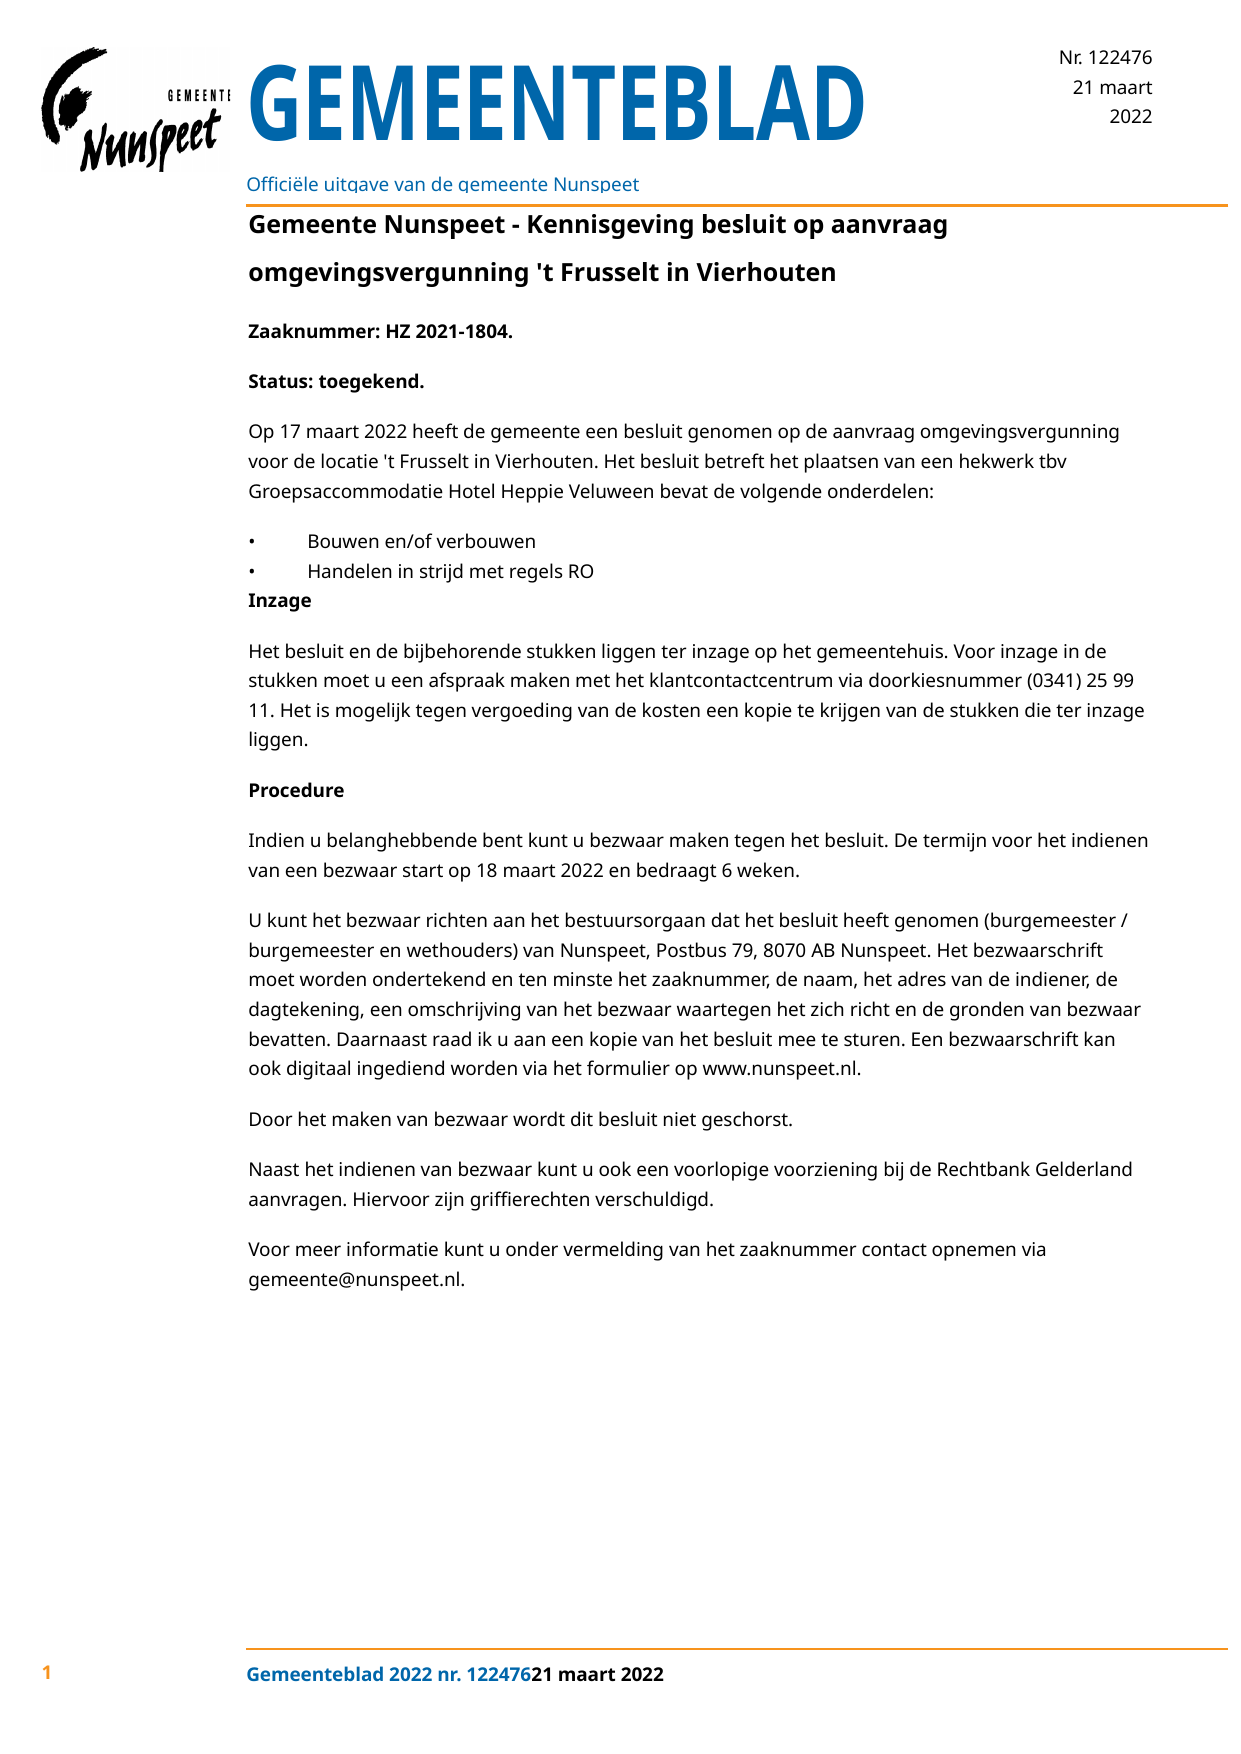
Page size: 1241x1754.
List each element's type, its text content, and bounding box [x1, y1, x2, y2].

text Op 17 maart 2022 heeft de gemeente een besluit genomen op de aanvraag omgevingsvergunning voor de locatie 't Frusselt in Vierhouten. Het besluit betreft het plaatsen van een hekwerk tbv Groepsaccommodatie Hotel Heppie Veluween bevat de volgende onderdelen: [248, 419, 1152, 504]
text Voor meer informatie kunt u onder vermelding van het zaaknummer contact opnemen via gemeente@nunspeet.nl. [248, 1236, 1152, 1292]
list Handelen in strijd met regels RO [248, 558, 1152, 584]
text Status: toegekend. [248, 368, 1152, 394]
text Gemeente Nunspeet - Kennisgeving besluit op aanvraag omgevingsvergunning 't Frusselt in Vierhouten [248, 207, 1152, 288]
text Procedure [248, 777, 1152, 803]
text Indien u belanghebbende bent kunt u bezwaar maken tegen het besluit. De termijn voor het indienen van een bezwaar start op 18 maart 2022 en bedraagt 6 weken. [248, 827, 1152, 883]
text Door het maken van bezwaar wordt dit besluit niet geschorst. [248, 1106, 1152, 1132]
text Naast het indienen van bezwaar kunt u ook een voorlopige voorziening bij de Rechtbank Gelderland aanvragen. Hiervoor zijn griffierechten verschuldigd. [248, 1156, 1152, 1212]
text Zaaknummer: HZ 2021-1804. [248, 318, 1152, 344]
list Bouwen en/of verbouwen [248, 528, 1152, 554]
text Inzage [248, 587, 1152, 613]
text U kunt het bezwaar richten aan het bestuursorgaan dat het besluit heeft genomen (burgemeester / burgemeester en wethouders) van Nunspeet, Postbus 79, 8070 AB Nunspeet. Het bezwaarschrift moet worden ondertekend en ten minste het zaaknummer, de naam, het adres van de indiener, de dagtekening, een omschrijving van het bezwaar waartegen het zich richt en de gronden van bezwaar bevatten. Daarnaast raad ik u aan een kopie van het besluit mee te sturen. Een bezwaarschrift kan ook digitaal ingediend worden via het formulier op www.nunspeet.nl. [248, 907, 1152, 1081]
picture [41, 47, 231, 172]
text Het besluit en de bijbehorende stukken liggen ter inzage op het gemeentehuis. Voor inzage in de stukken moet u een afspraak maken met het klantcontactcentrum via doorkiesnummer (0341) 25 99 11. Het is mogelijk tegen vergoeding van de kosten een kopie te krijgen van de stukken die ter inzage liggen. [248, 638, 1152, 752]
